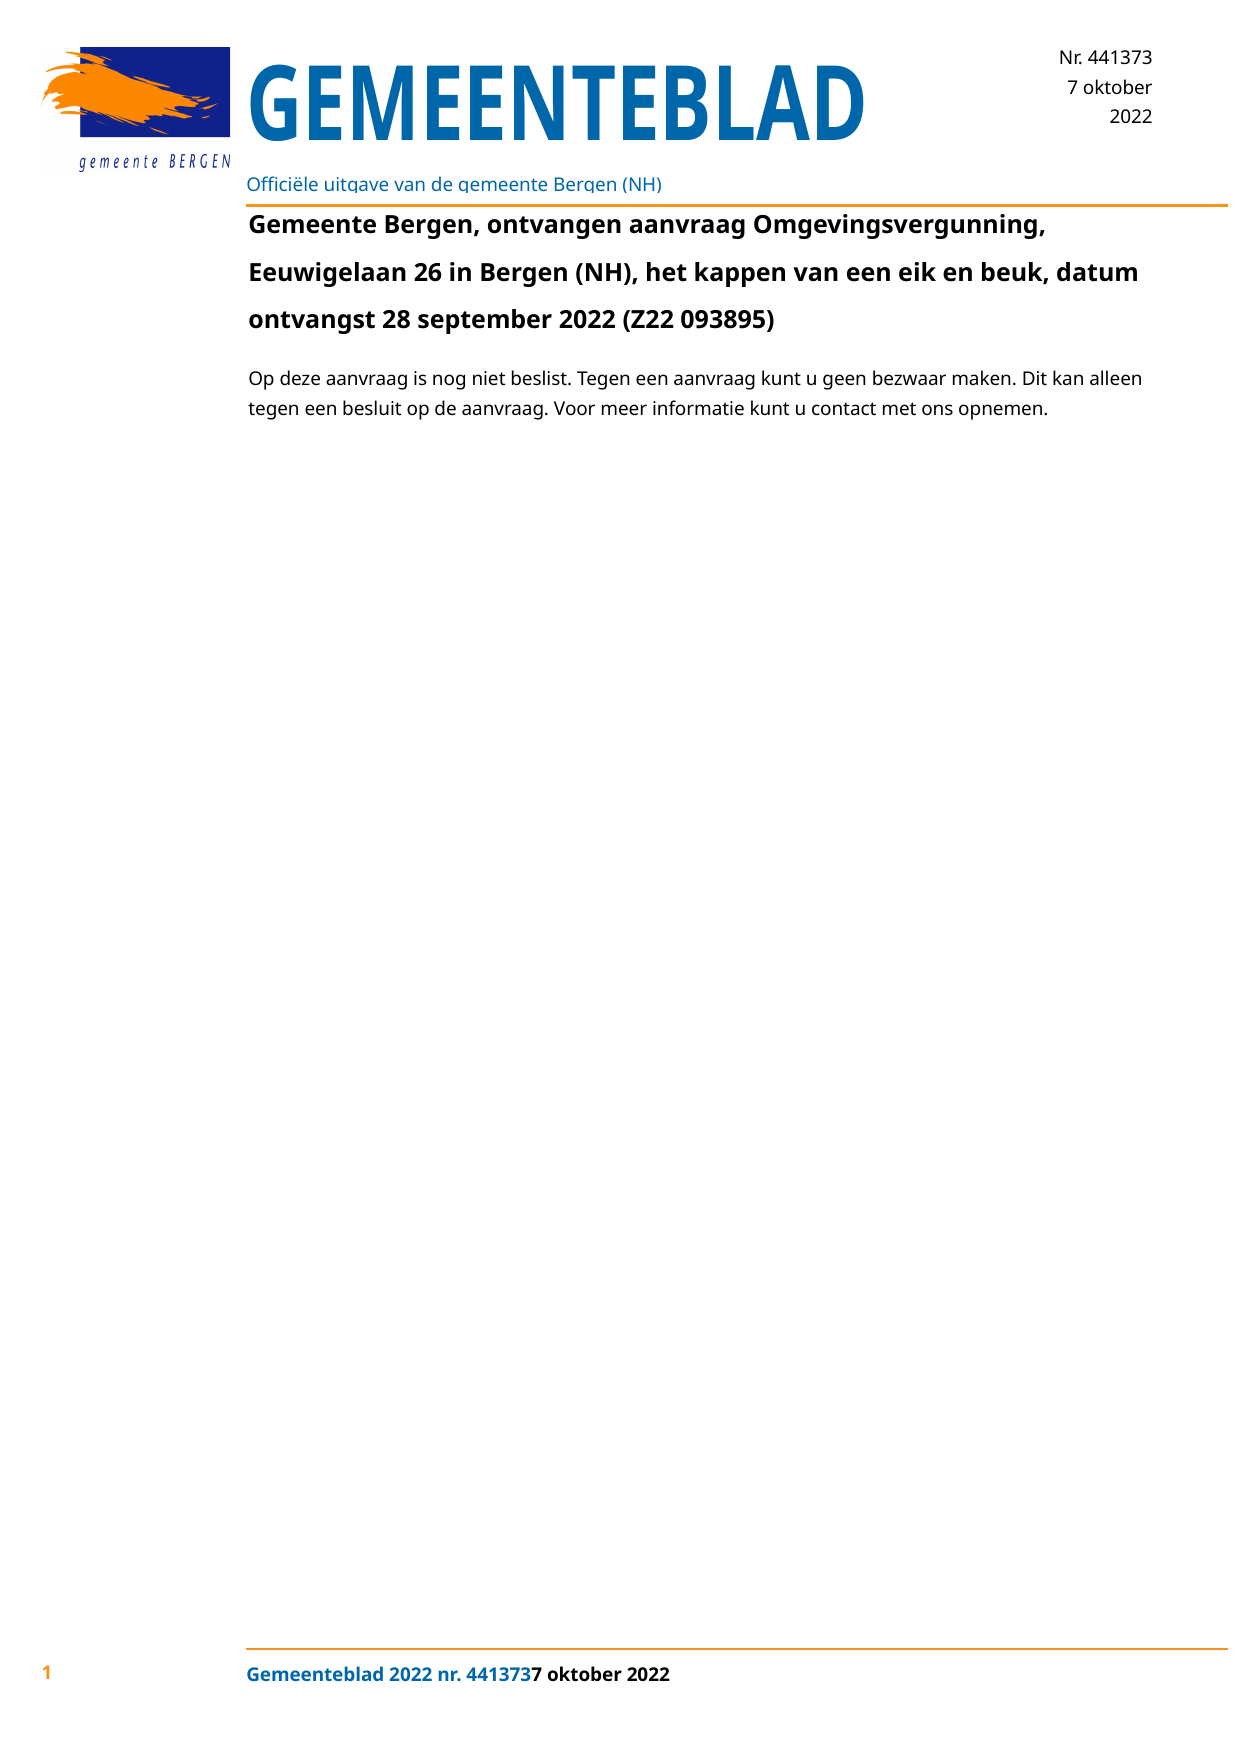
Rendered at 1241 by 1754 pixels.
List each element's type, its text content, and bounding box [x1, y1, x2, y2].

picture [41, 47, 231, 172]
text Gemeente Bergen, ontvangen aanvraag Omgevingsvergunning, Eeuwigelaan 26 in Bergen (NH), het kappen van een eik en beuk, datum ontvangst 28 september 2022 (Z22 093895) [248, 207, 1152, 336]
text Op deze aanvraag is nog niet beslist. Tegen een aanvraag kunt u geen bezwaar maken. Dit kan alleen tegen een besluit op de aanvraag. Voor meer informatie kunt u contact met ons opnemen. [248, 366, 1152, 421]
